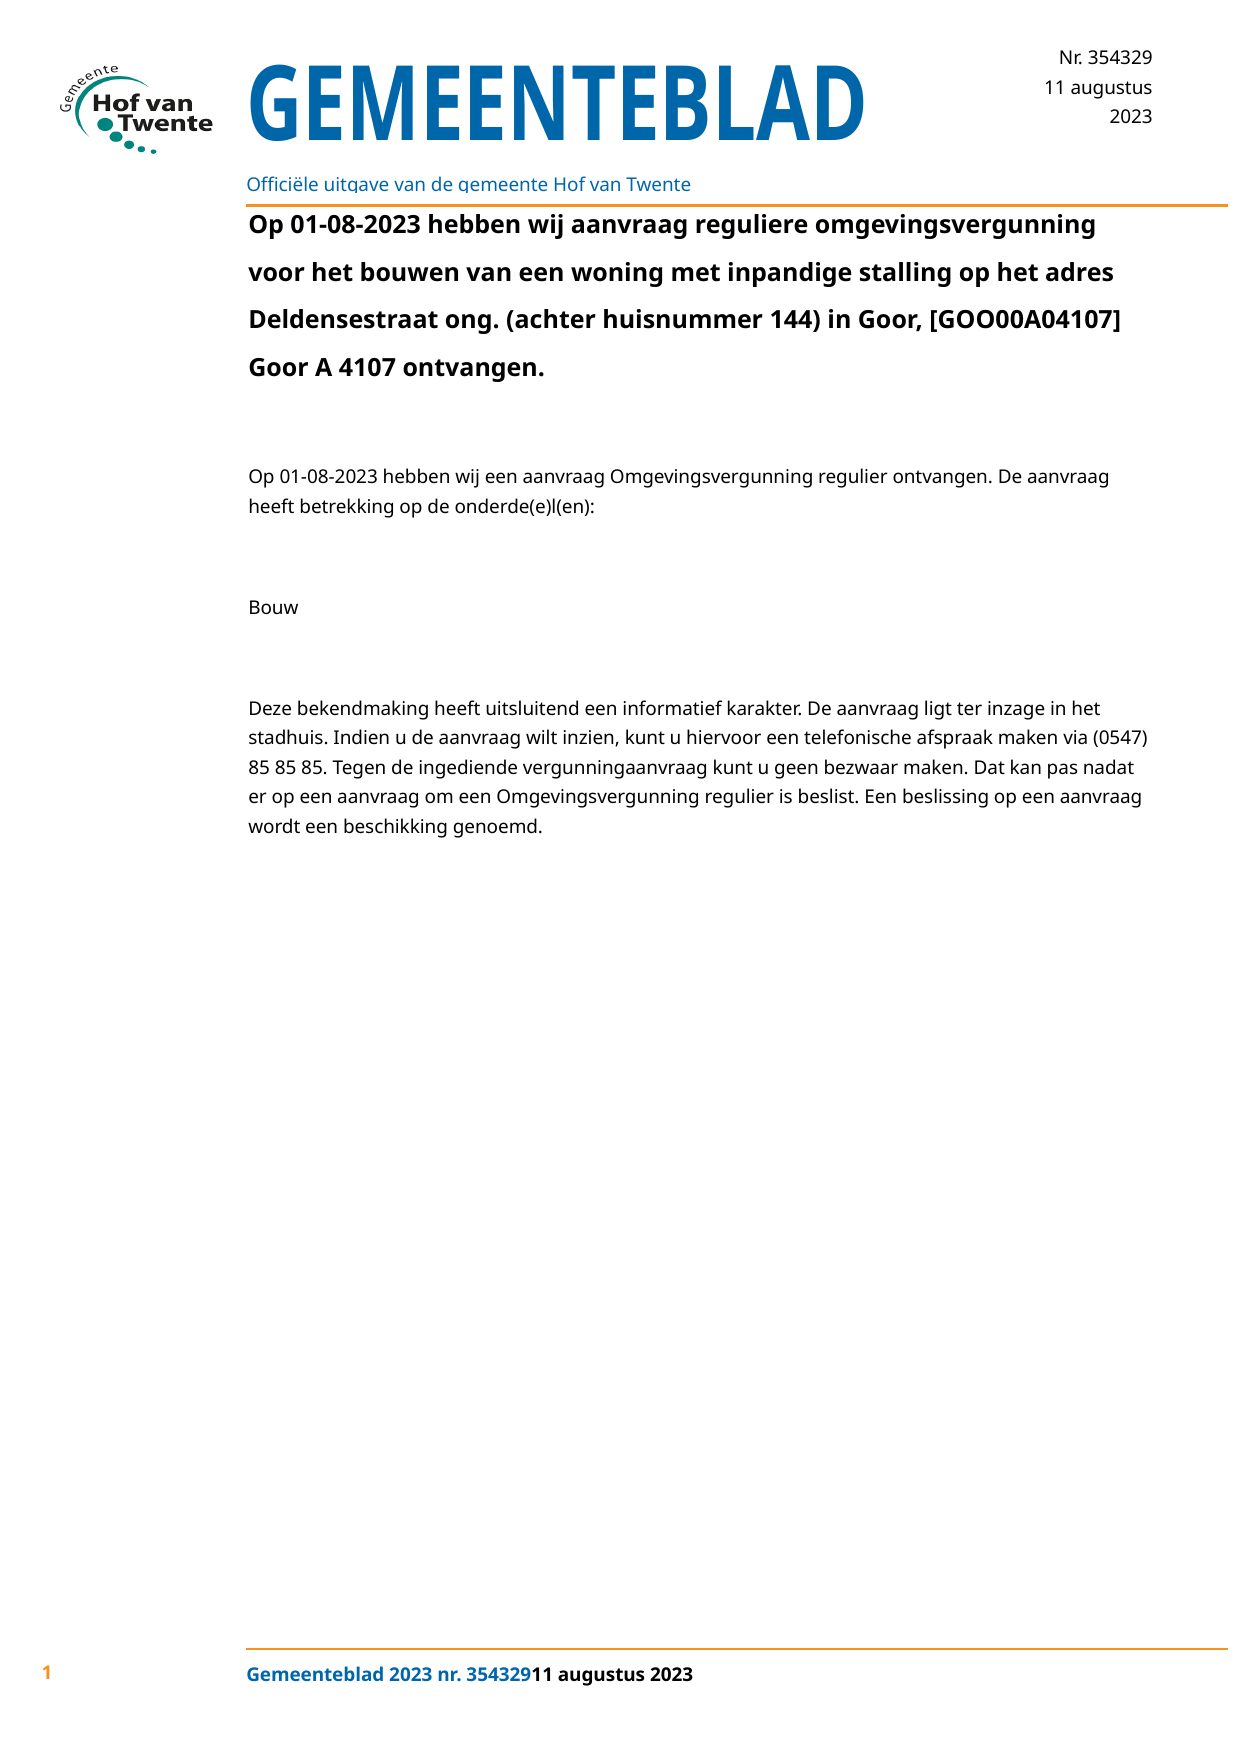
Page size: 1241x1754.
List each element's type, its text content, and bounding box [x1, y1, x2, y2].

picture [41, 47, 231, 172]
text Op 01-08-2023 hebben wij een aanvraag Omgevingsvergunning regulier ontvangen. De aanvraag heeft betrekking op de onderde(e)l(en): [248, 463, 1152, 519]
text Op 01-08-2023 hebben wij aanvraag reguliere omgevingsvergunning voor het bouwen van een woning met inpandige stalling op het adres Deldensestraat ong. (achter huisnummer 144) in Goor, [GOO00A04107] Goor A 4107 ontvangen. [248, 207, 1152, 384]
text Deze bekendmaking heeft uitsluitend een informatief karakter. De aanvraag ligt ter inzage in het stadhuis. Indien u de aanvraag wilt inzien, kunt u hiervoor een telefonische afspraak maken via (0547) 85 85 85. Tegen de ingediende vergunningaanvraag kunt u geen bezwaar maken. Dat kan pas nadat er op een aanvraag om een Omgevingsvergunning regulier is beslist. Een beslissing op een aanvraag wordt een beschikking genoemd. [248, 695, 1152, 839]
text Bouw [248, 594, 1152, 620]
